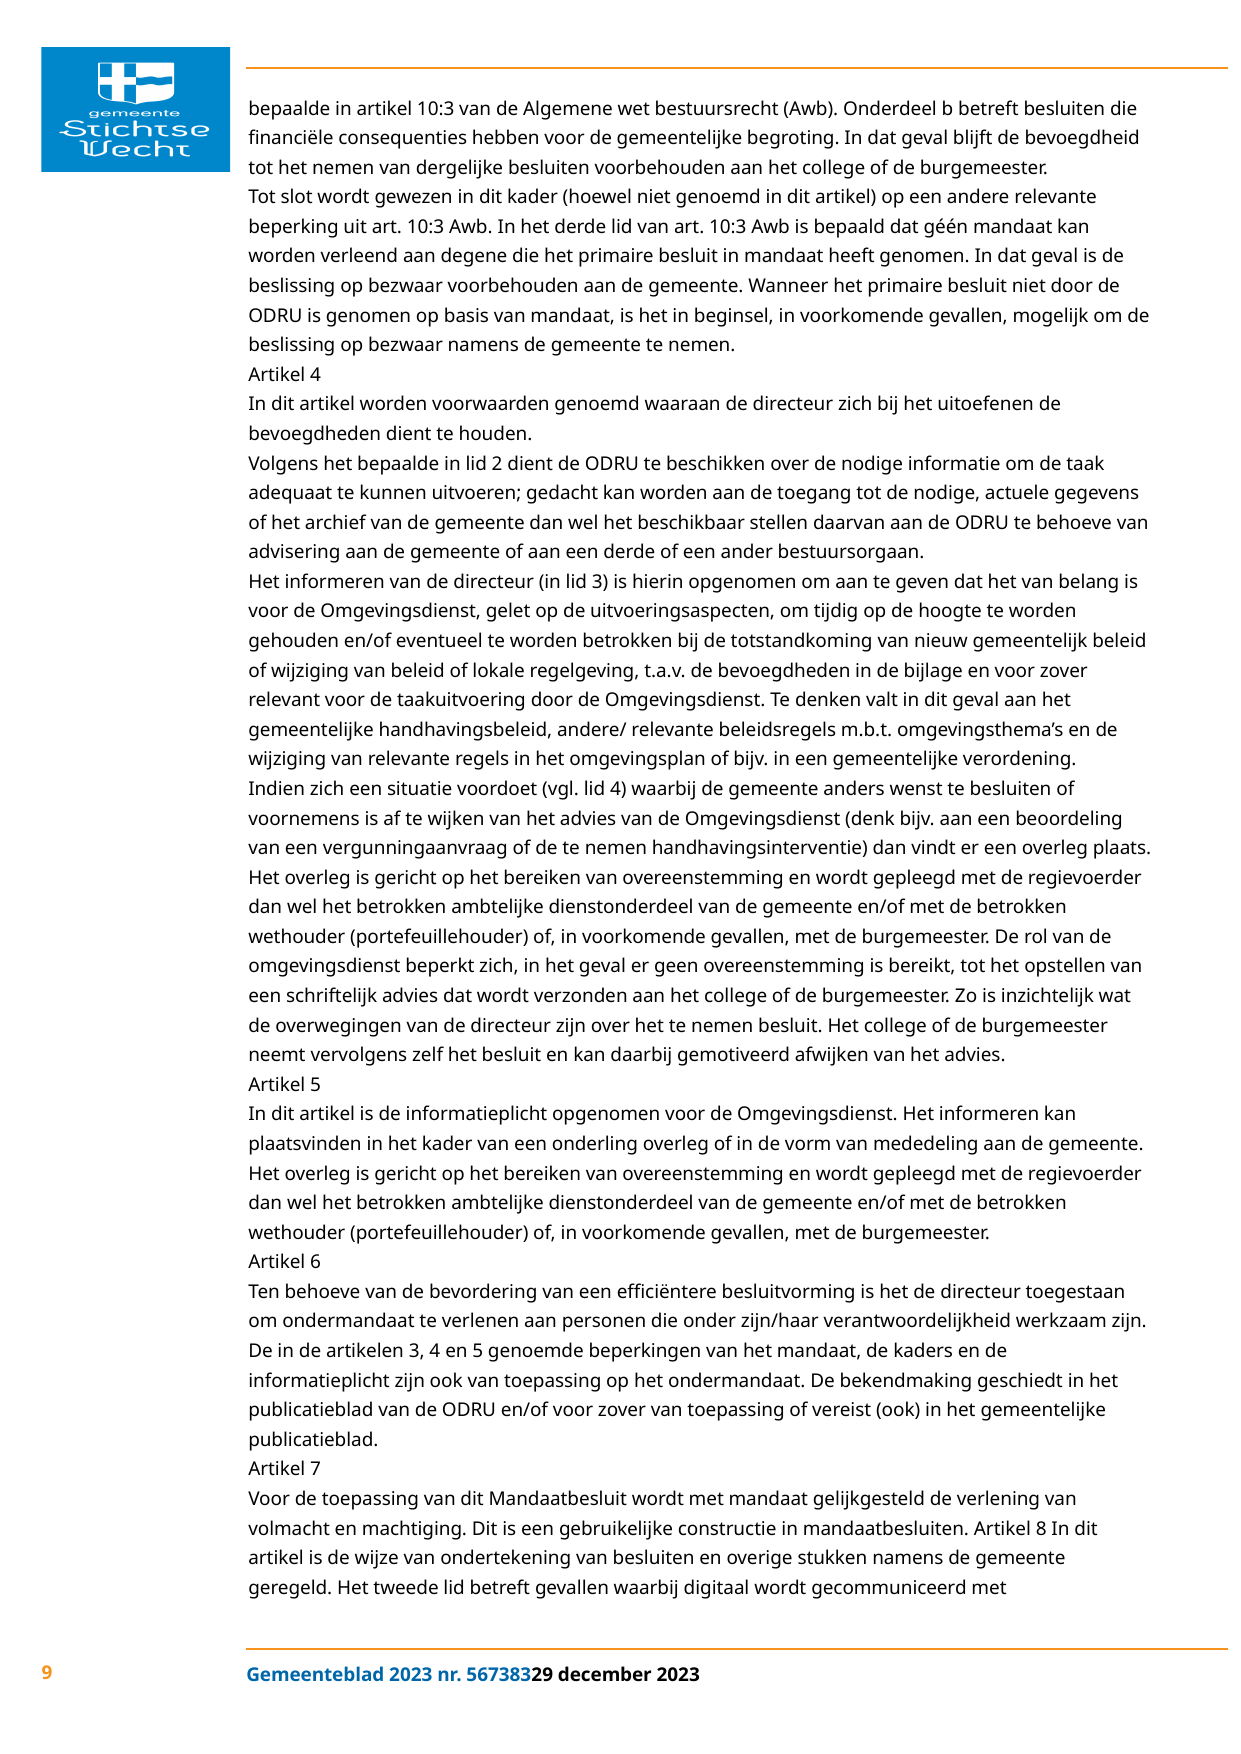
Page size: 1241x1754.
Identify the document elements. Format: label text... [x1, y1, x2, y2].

text Tot slot wordt gewezen in dit kader (hoewel niet genoemd in dit artikel) op een andere relevante beperking uit art. 10:3 Awb. In het derde lid van art. 10:3 Awb is bepaald dat géén mandaat kan worden verleend aan degene die het primaire besluit in mandaat heeft genomen. In dat geval is de beslissing op bezwaar voorbehouden aan de gemeente. Wanneer het primaire besluit niet door de ODRU is genomen op basis van mandaat, is het in beginsel, in voorkomende gevallen, mogelijk om de beslissing op bezwaar namens de gemeente te nemen. [248, 183, 1152, 357]
text Indien zich een situatie voordoet (vgl. lid 4) waarbij de gemeente anders wenst te besluiten of voornemens is af te wijken van het advies van de Omgevingsdienst (denk bijv. aan een beoordeling van een vergunningaanvraag of de te nemen handhavingsinterventie) dan vindt er een overleg plaats. Het overleg is gericht op het bereiken van overeenstemming en wordt gepleegd met de regievoerder dan wel het betrokken ambtelijke dienstonderdeel van de gemeente en/of met de betrokken wethouder (portefeuillehouder) of, in voorkomende gevallen, met de burgemeester. De rol van de omgevingsdienst beperkt zich, in het geval er geen overeenstemming is bereikt, tot het opstellen van een schriftelijk advies dat wordt verzonden aan het college of de burgemeester. Zo is inzichtelijk wat de overwegingen van de directeur zijn over het te nemen besluit. Het college of de burgemeester neemt vervolgens zelf het besluit en kan daarbij gemotiveerd afwijken van het advies. [248, 775, 1152, 1067]
text Artikel 5 [248, 1071, 1152, 1097]
text In dit artikel is de informatieplicht opgenomen voor de Omgevingsdienst. Het informeren kan plaatsvinden in het kader van een onderling overleg of in de vorm van mededeling aan de gemeente. Het overleg is gericht op het bereiken van overeenstemming en wordt gepleegd met de regievoerder dan wel het betrokken ambtelijke dienstonderdeel van de gemeente en/of met de betrokken wethouder (portefeuillehouder) of, in voorkomende gevallen, met de burgemeester. [248, 1101, 1152, 1245]
text Artikel 7 [248, 1456, 1152, 1481]
text Het informeren van de directeur (in lid 3) is hierin opgenomen om aan te geven dat het van belang is voor de Omgevingsdienst, gelet op de uitvoeringsaspecten, om tijdig op de hoogte te worden gehouden en/of eventueel te worden betrokken bij de totstandkoming van nieuw gemeentelijk beleid of wijziging van beleid of lokale regelgeving, t.a.v. de bevoegdheden in de bijlage en voor zover relevant voor de taakuitvoering door de Omgevingsdienst. Te denken valt in dit geval aan het gemeentelijke handhavingsbeleid, andere/ relevante beleidsregels m.b.t. omgevingsthema’s en de wijziging van relevante regels in het omgevingsplan of bijv. in een gemeentelijke verordening. [248, 568, 1152, 771]
text Volgens het bepaalde in lid 2 dient de ODRU te beschikken over de nodige informatie om de taak adequaat te kunnen uitvoeren; gedacht kan worden aan de toegang tot de nodige, actuele gegevens of het archief van de gemeente dan wel het beschikbaar stellen daarvan aan de ODRU te behoeve van advisering aan de gemeente of aan een derde of een ander bestuursorgaan. [248, 450, 1152, 564]
text Artikel 4 [248, 361, 1152, 387]
text In dit artikel worden voorwaarden genoemd waaraan de directeur zich bij het uitoefenen de bevoegdheden dient te houden. [248, 391, 1152, 446]
picture [137, 63, 174, 103]
text Artikel 6 [248, 1248, 1152, 1274]
text bepaalde in artikel 10:3 van de Algemene wet bestuursrecht (Awb). Onderdeel b betreft besluiten die financiële consequenties hebben voor de gemeentelijke begroting. In dat geval blijft de bevoegdheid tot het nemen van dergelijke besluiten voorbehouden aan het college of de burgemeester. [248, 95, 1152, 180]
picture [99, 63, 135, 101]
text Voor de toepassing van dit Mandaatbesluit wordt met mandaat gelijkgesteld de verlening van volmacht en machtiging. Dit is een gebruikelijke constructie in mandaatbesluiten. Artikel 8 In dit artikel is de wijze van ondertekening van besluiten en overige stukken namens de gemeente geregeld. Het tweede lid betreft gevallen waarbij digitaal wordt gecommuniceerd met [248, 1485, 1152, 1600]
text Ten behoeve van de bevordering van een efficiëntere besluitvorming is het de directeur toegestaan om ondermandaat te verlenen aan personen die onder zijn/haar verantwoordelijkheid werkzaam zijn. De in de artikelen 3, 4 en 5 genoemde beperkingen van het mandaat, de kaders en de informatieplicht zijn ook van toepassing op het ondermandaat. De bekendmaking geschiedt in het publicatieblad van de ODRU en/of voor zover van toepassing of vereist (ook) in het gemeentelijke publicatieblad. [248, 1278, 1152, 1452]
